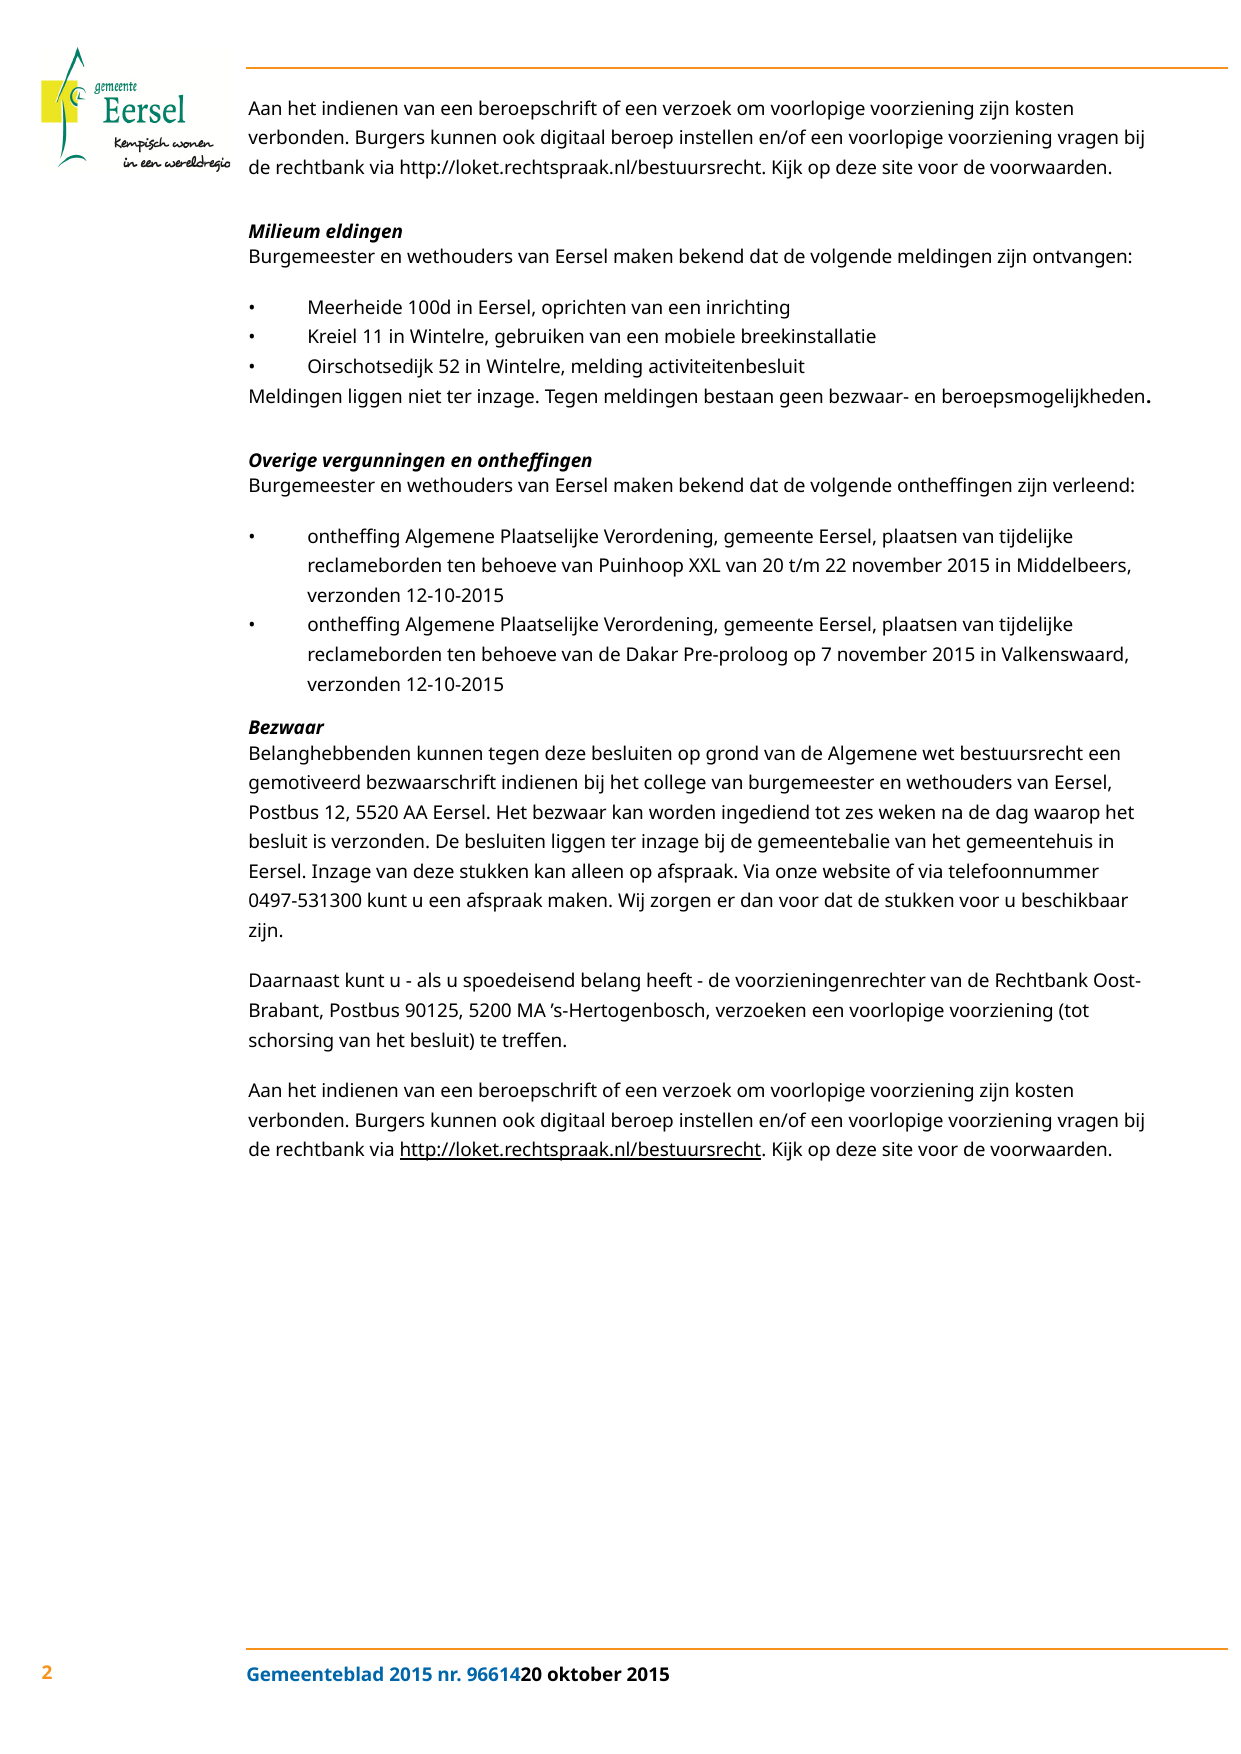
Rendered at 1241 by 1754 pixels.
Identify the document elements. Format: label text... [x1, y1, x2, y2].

picture [41, 47, 231, 172]
text Meldingen liggen niet ter inzage. Tegen meldingen bestaan geen bezwaar- en beroepsmogelijkheden. [248, 383, 1152, 408]
text Burgemeester en wethouders van Eersel maken bekend dat de volgende ontheffingen zijn verleend: [248, 472, 1152, 498]
text Daarnaast kunt u - als u spoedeisend belang heeft - de voorzieningenrechter van de Rechtbank Oost-Brabant, Postbus 90125, 5200 MA ’s-Hertogenbosch, verzoeken een voorlopige voorziening (tot schorsing van het besluit) te treffen. [248, 968, 1152, 1052]
text Aan het indienen van een beroepschrift of een verzoek om voorlopige voorziening zijn kosten verbonden. Burgers kunnen ook digitaal beroep instellen en/of een voorlopige voorziening vragen bij de rechtbank via http://loket.rechtspraak.nl/bestuursrecht. Kijk op deze site voor de voorwaarden. [248, 1077, 1152, 1162]
list ontheffing Algemene Plaatselijke Verordening, gemeente Eersel, plaatsen van tijdelijke reclameborden ten behoeve van Puinhoop XXL van 20 t/m 22 november 2015 in Middelbeers, verzonden 12-10-2015 [248, 523, 1152, 608]
list Kreiel 11 in Wintelre, gebruiken van een mobiele breekinstallatie [248, 324, 1152, 349]
text Belanghebbenden kunnen tegen deze besluiten op grond van de Algemene wet bestuursrecht een gemotiveerd bezwaarschrift indienen bij het college van burgemeester en wethouders van Eersel, Postbus 12, 5520 AA Eersel. Het bezwaar kan worden ingediend tot zes weken na de dag waarop het besluit is verzonden. De besluiten liggen ter inzage bij de gemeentebalie van het gemeentehuis in Eersel. Inzage van deze stukken kan alleen op afspraak. Via onze website of via telefoonnummer 0497-531300 kunt u een afspraak maken. Wij zorgen er dan voor dat de stukken voor u beschikbaar zijn. [248, 740, 1152, 943]
text Bezwaar [248, 714, 1152, 740]
text Milieum eldingen [248, 218, 1152, 244]
text Aan het indienen van een beroepschrift of een verzoek om voorlopige voorziening zijn kosten verbonden. Burgers kunnen ook digitaal beroep instellen en/of een voorlopige voorziening vragen bij de rechtbank via http://loket.rechtspraak.nl/bestuursrecht. Kijk op deze site voor de voorwaarden. [248, 95, 1152, 180]
list ontheffing Algemene Plaatselijke Verordening, gemeente Eersel, plaatsen van tijdelijke reclameborden ten behoeve van de Dakar Pre-proloog op 7 november 2015 in Valkenswaard, verzonden 12-10-2015 [248, 612, 1152, 697]
text Burgemeester en wethouders van Eersel maken bekend dat de volgende meldingen zijn ontvangen: [248, 244, 1152, 269]
text Overige vergunningen en ontheffingen [248, 447, 1152, 472]
list Oirschotsedijk 52 in Wintelre, melding activiteitenbesluit [248, 353, 1152, 379]
list Meerheide 100d in Eersel, oprichten van een inrichting [248, 294, 1152, 320]
